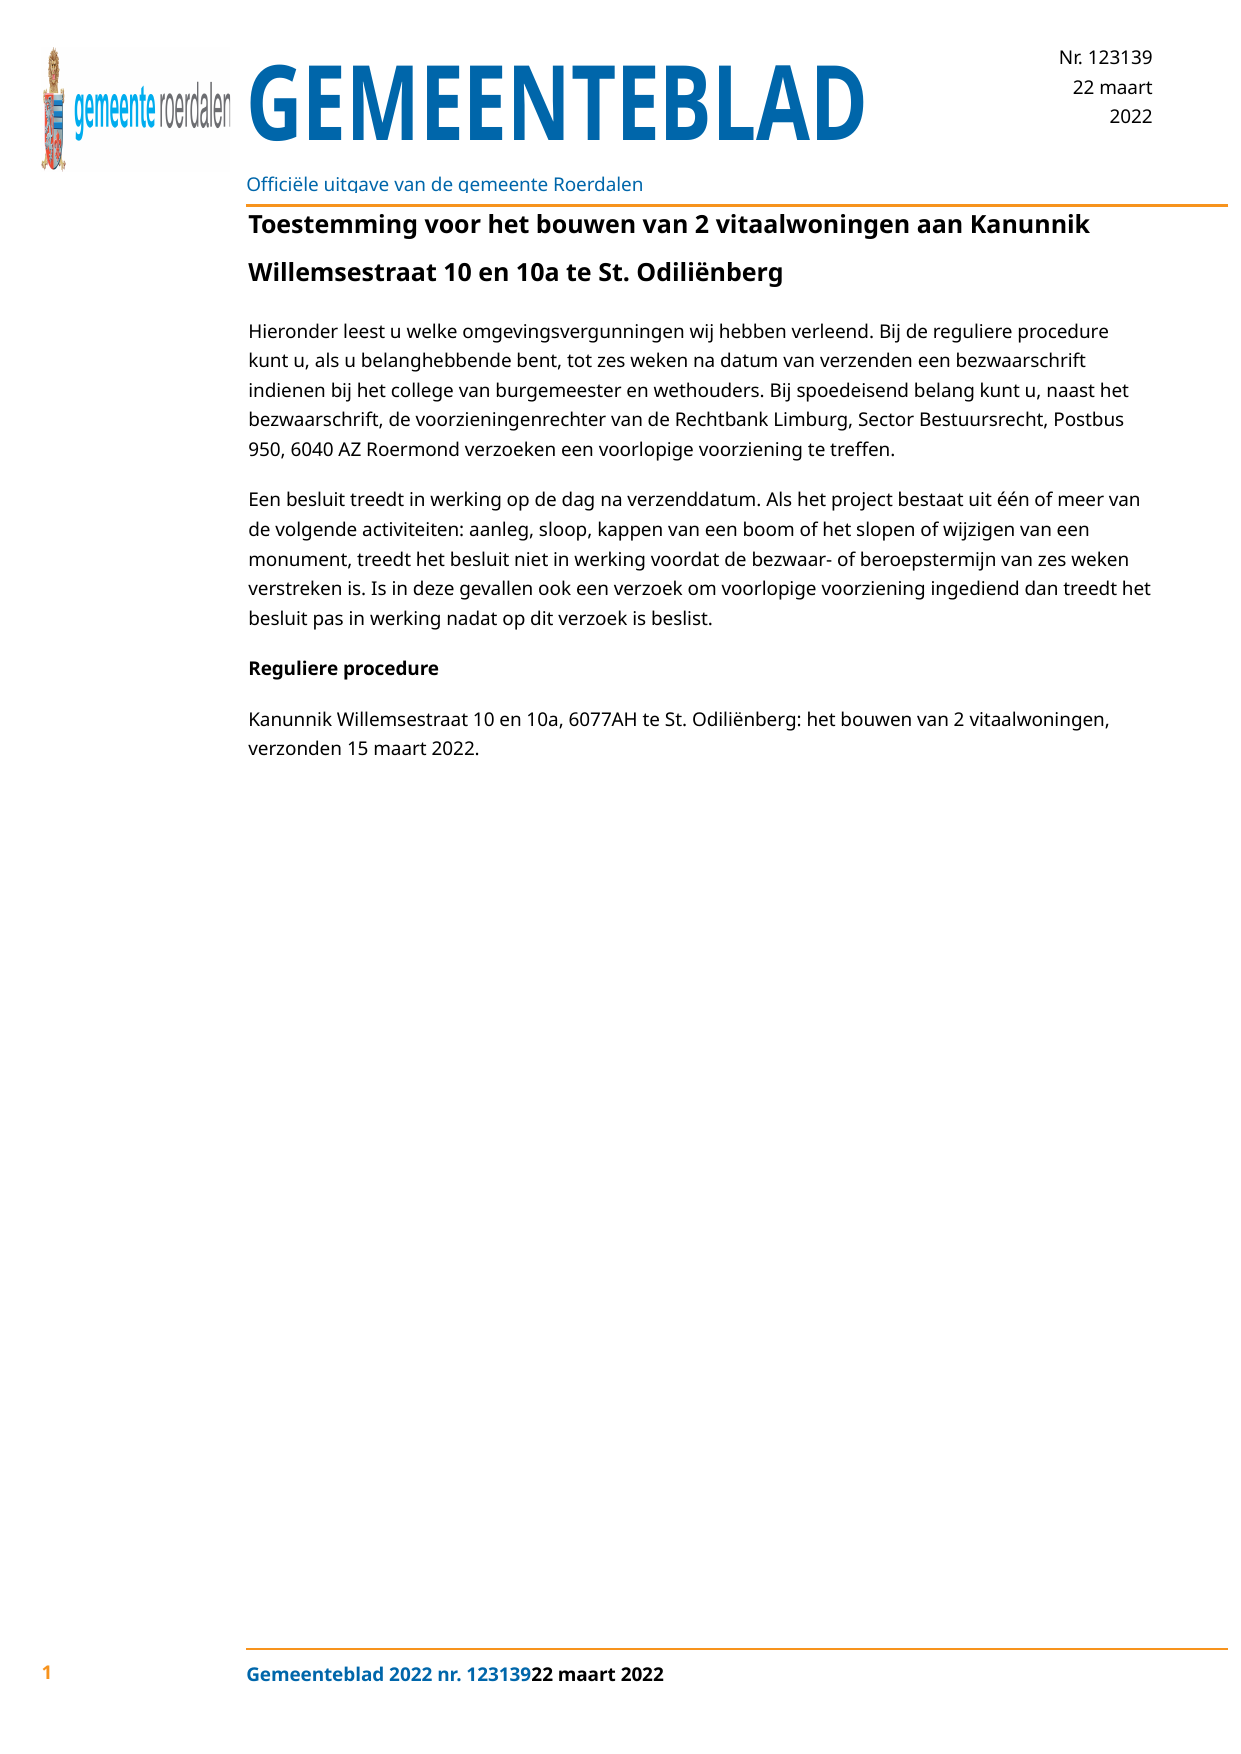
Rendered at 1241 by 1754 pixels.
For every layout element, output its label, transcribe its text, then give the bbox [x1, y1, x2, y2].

text Reguliere procedure [248, 655, 1152, 681]
text Hieronder leest u welke omgevingsvergunningen wij hebben verleend. Bij de reguliere procedure kunt u, als u belanghebbende bent, tot zes weken na datum van verzenden een bezwaarschrift indienen bij het college van burgemeester en wethouders. Bij spoedeisend belang kunt u, naast het bezwaarschrift, de voorzieningenrechter van de Rechtbank Limburg, Sector Bestuursrecht, Postbus 950, 6040 AZ Roermond verzoeken een voorlopige voorziening te treffen. [248, 318, 1152, 462]
text Een besluit treedt in werking op de dag na verzenddatum. Als het project bestaat uit één of meer van de volgende activiteiten: aanleg, sloop, kappen van een boom of het slopen of wijzigen van een monument, treedt het besluit niet in werking voordat de bezwaar- of beroepstermijn van zes weken verstreken is. Is in deze gevallen ook een verzoek om voorlopige voorziening ingediend dan treedt het besluit pas in werking nadat op dit verzoek is beslist. [248, 487, 1152, 631]
text Kanunnik Willemsestraat 10 en 10a, 6077AH te St. Odiliënberg: het bouwen van 2 vitaalwoningen, verzonden 15 maart 2022. [248, 706, 1152, 761]
text Toestemming voor het bouwen van 2 vitaalwoningen aan Kanunnik Willemsestraat 10 en 10a te St. Odiliënberg [248, 207, 1152, 288]
picture [41, 47, 231, 172]
